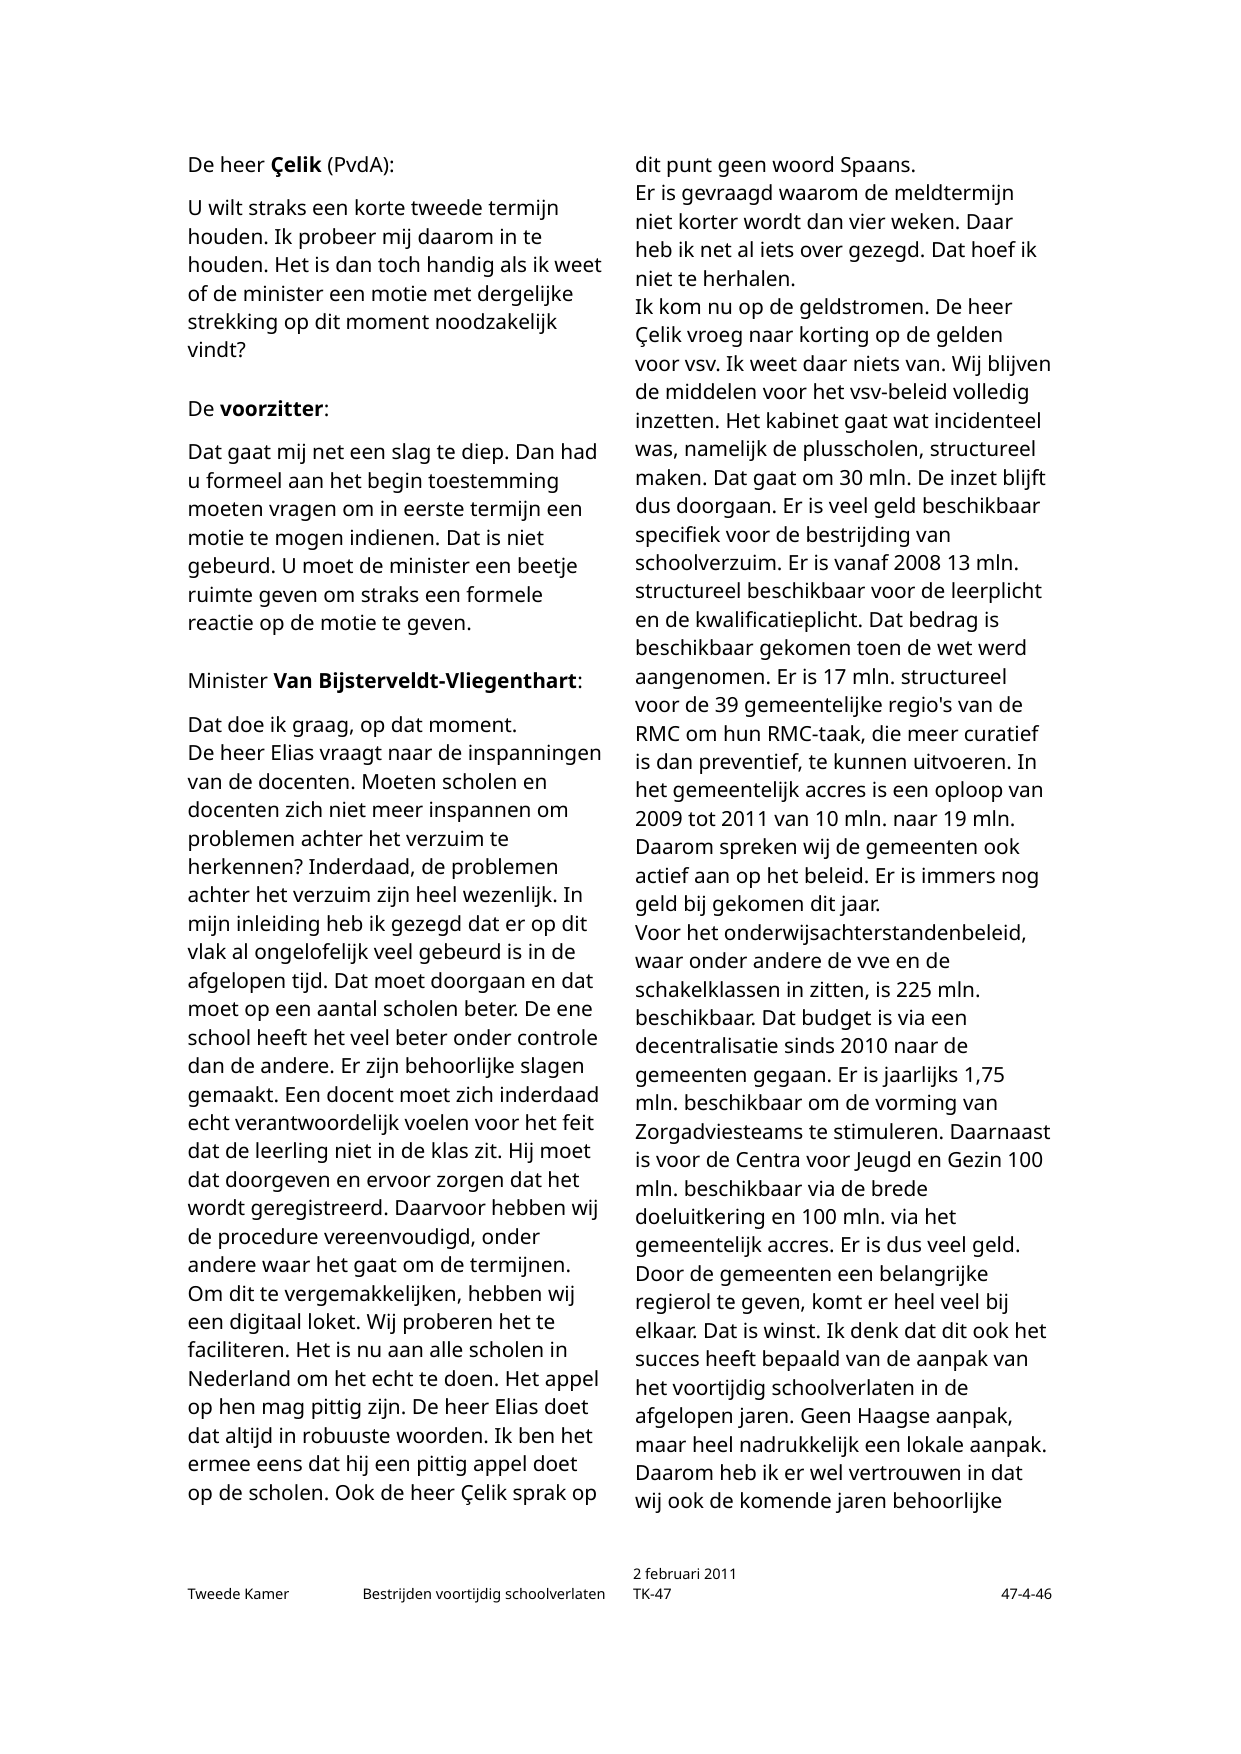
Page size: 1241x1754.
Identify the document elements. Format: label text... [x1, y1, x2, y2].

text Dat doe ik graag, op dat moment. [187, 710, 605, 738]
text De heer Elias vraagt naar de inspanningen van de docenten. Moeten scholen en docenten zich niet meer inspannen om problemen achter het verzuim te herkennen? Inderdaad, de problemen achter het verzuim zijn heel wezenlijk. In mijn inleiding heb ik gezegd dat er op dit vlak al ongelofelijk veel gebeurd is in de afgelopen tijd. Dat moet doorgaan en dat moet op een aantal scholen beter. De ene school heeft het veel beter onder controle dan de andere. Er zijn behoorlijke slagen gemaakt. Een docent moet zich inderdaad echt verantwoordelijk voelen voor het feit dat de leerling niet in de klas zit. Hij moet dat doorgeven en ervoor zorgen dat het wordt geregistreerd. Daarvoor hebben wij de procedure vereenvoudigd, onder andere waar het gaat om de termijnen. Om dit te vergemakkelijken, hebben wij een digitaal loket. Wij proberen het te faciliteren. Het is nu aan alle scholen in Nederland om het echt te doen. Het appel op hen mag pittig zijn. De heer Elias doet dat altijd in robuuste woorden. Ik ben het ermee eens dat hij een pittig appel doet op de scholen. Ook de heer Çelik sprak op [187, 738, 605, 1506]
text U wilt straks een korte tweede termijn houden. Ik probeer mij daarom in te houden. Het is dan toch handig als ik weet of de minister een motie met dergelijke strekking op dit moment noodzakelijk vindt? [187, 193, 605, 364]
text Ik kom nu op de geldstromen. De heer Çelik vroeg naar korting op de gelden voor vsv. Ik weet daar niets van. Wij blijven de middelen voor het vsv-beleid volledig inzetten. Het kabinet gaat wat incidenteel was, namelijk de plusscholen, structureel maken. Dat gaat om 30 mln. De inzet blijft dus doorgaan. Er is veel geld beschikbaar specifiek voor de bestrijding van schoolverzuim. Er is vanaf 2008 13 mln. structureel beschikbaar voor de leerplicht en de kwalificatieplicht. Dat bedrag is beschikbaar gekomen toen de wet werd aangenomen. Er is 17 mln. structureel voor de 39 gemeentelijke regio's van de RMC om hun RMC-taak, die meer curatief is dan preventief, te kunnen uitvoeren. In het gemeentelijk accres is een oploop van 2009 tot 2011 van 10 mln. naar 19 mln. Daarom spreken wij de gemeenten ook actief aan op het beleid. Er is immers nog geld bij gekomen dit jaar. [635, 292, 1053, 918]
text Er is gevraagd waarom de meldtermijn niet korter wordt dan vier weken. Daar heb ik net al iets over gezegd. Dat hoef ik niet te herhalen. [635, 178, 1053, 292]
text De voorzitter: [187, 394, 605, 422]
text Minister Van Bijsterveldt-Vliegenthart: [187, 667, 605, 695]
text Dat gaat mij net een slag te diep. Dan had u formeel aan het begin toestemming moeten vragen om in eerste termijn een motie te mogen indienen. Dat is niet gebeurd. U moet de minister een beetje ruimte geven om straks een formele reactie op de motie te geven. [187, 437, 605, 637]
text De heer Çelik (PvdA): [187, 150, 605, 178]
text Door de gemeenten een belangrijke regierol te geven, komt er heel veel bij elkaar. Dat is winst. Ik denk dat dit ook het succes heeft bepaald van de aanpak van het voortijdig schoolverlaten in de afgelopen jaren. Geen Haagse aanpak, maar heel nadrukkelijk een lokale aanpak. Daarom heb ik er wel vertrouwen in dat wij ook de komende jaren behoorlijke [635, 1259, 1053, 1515]
text Voor het onderwijsachterstandenbeleid, waar onder andere de vve en de schakelklassen in zitten, is 225 mln. beschikbaar. Dat budget is via een decentralisatie sinds 2010 naar de gemeenten gegaan. Er is jaarlijks 1,75 mln. beschikbaar om de vorming van Zorgadviesteams te stimuleren. Daarnaast is voor de Centra voor Jeugd en Gezin 100 mln. beschikbaar via de brede doeluitkering en 100 mln. via het gemeentelijk accres. Er is dus veel geld. [635, 918, 1053, 1259]
text dit punt geen woord Spaans. [635, 150, 1053, 178]
